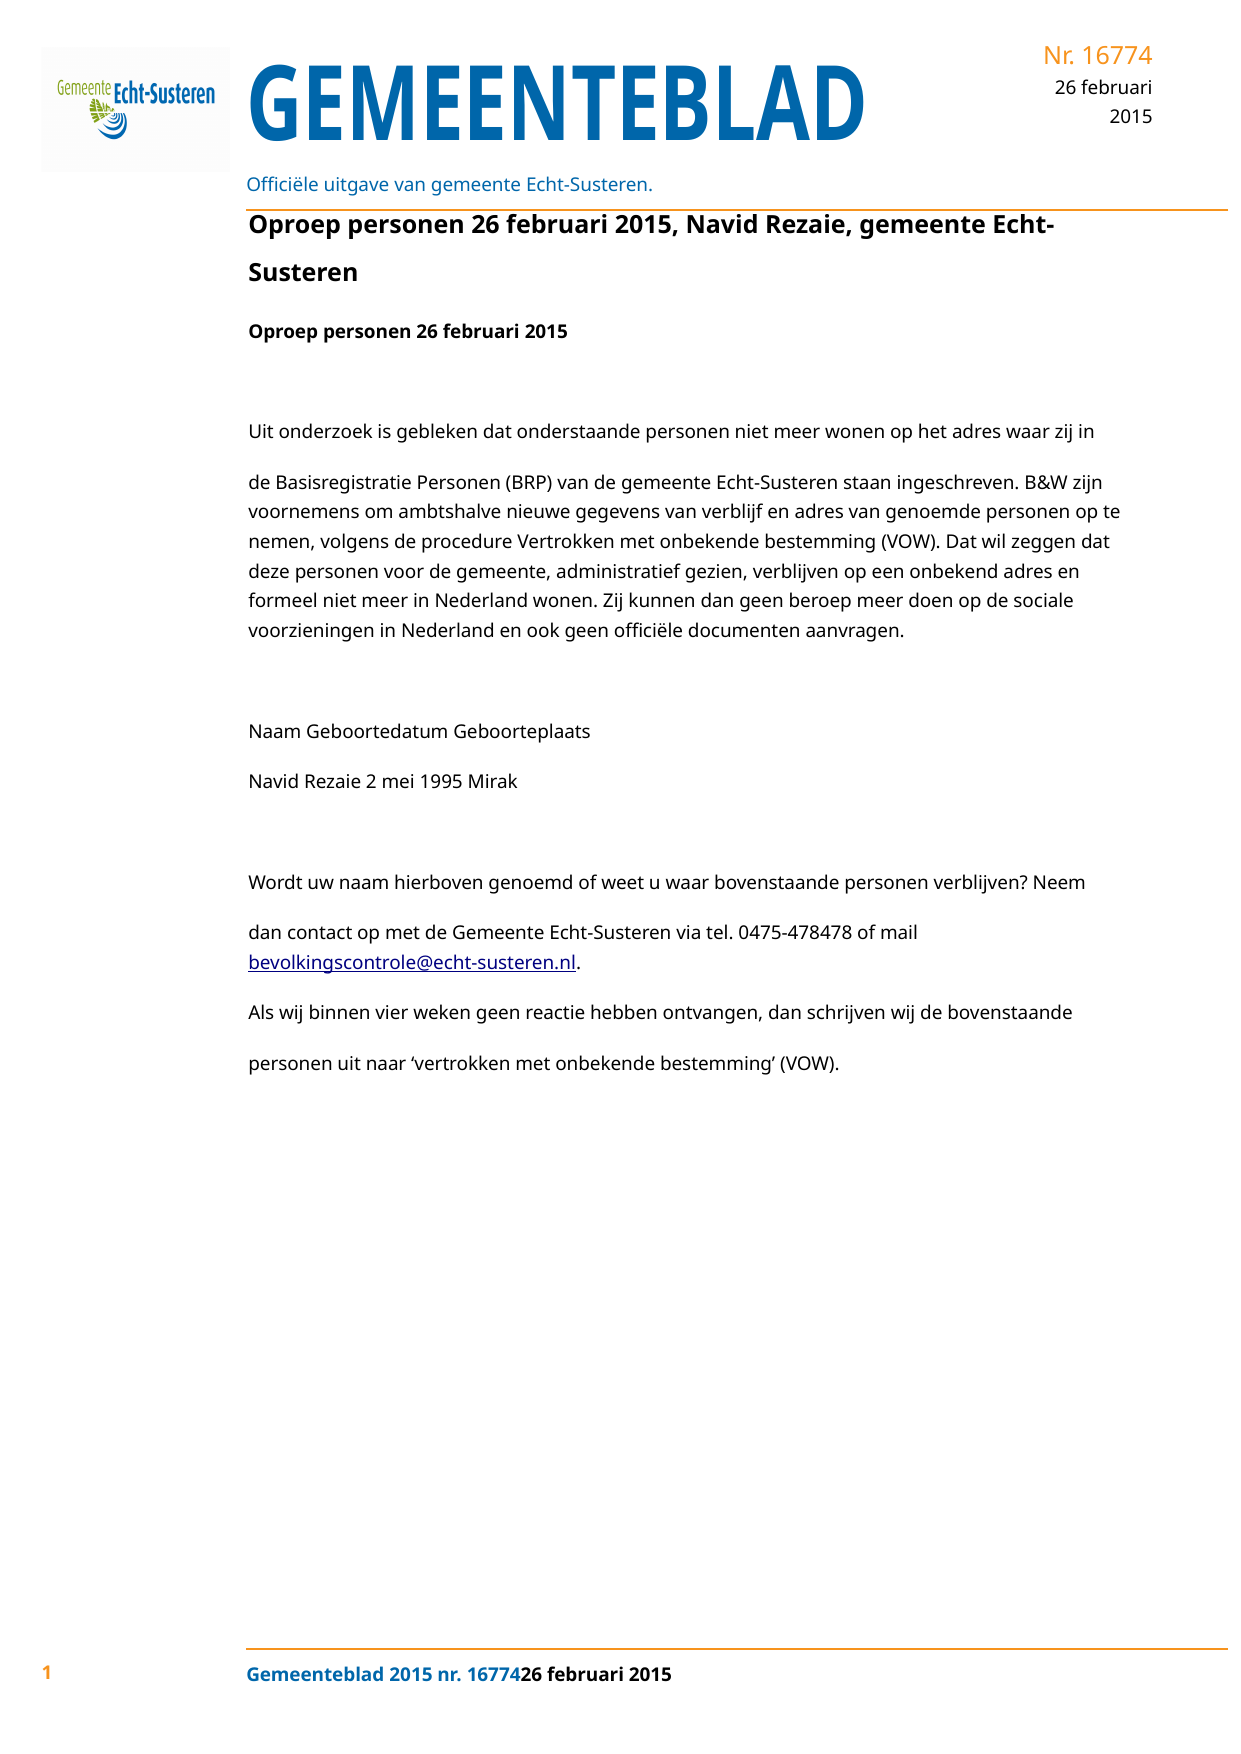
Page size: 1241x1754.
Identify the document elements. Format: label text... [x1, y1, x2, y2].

text personen uit naar ‘vertrokken met onbekende bestemming’ (VOW). [248, 1050, 1152, 1076]
text Uit onderzoek is gebleken dat onderstaande personen niet meer wonen op het adres waar zij in [248, 419, 1152, 444]
text Wordt uw naam hierboven genoemd of weet u waar bovenstaande personen verblijven? Neem [248, 869, 1152, 895]
text Oproep personen 26 februari 2015, Navid Rezaie, gemeente Echt-Susteren [248, 211, 1152, 288]
text Oproep personen 26 februari 2015 [248, 318, 1152, 344]
text Navid Rezaie 2 mei 1995 Mirak [248, 768, 1152, 794]
text dan contact op met de Gemeente Echt-Susteren via tel. 0475-478478 of mail bevolkingscontrole@echt-susteren.nl. [248, 919, 1152, 975]
picture [41, 47, 231, 172]
text Naam Geboortedatum Geboorteplaats [248, 718, 1152, 744]
text de Basisregistratie Personen (BRP) van de gemeente Echt-Susteren staan ingeschreven. B&W zijn voornemens om ambtshalve nieuwe gegevens van verblijf en adres van genoemde personen op te nemen, volgens de procedure Vertrokken met onbekende bestemming (VOW). Dat wil zeggen dat deze personen voor de gemeente, administratief gezien, verblijven op een onbekend adres en formeel niet meer in Nederland wonen. Zij kunnen dan geen beroep meer doen op de sociale voorzieningen in Nederland en ook geen officiële documenten aanvragen. [248, 469, 1152, 643]
text Als wij binnen vier weken geen reactie hebben ontvangen, dan schrijven wij de bovenstaande [248, 999, 1152, 1025]
